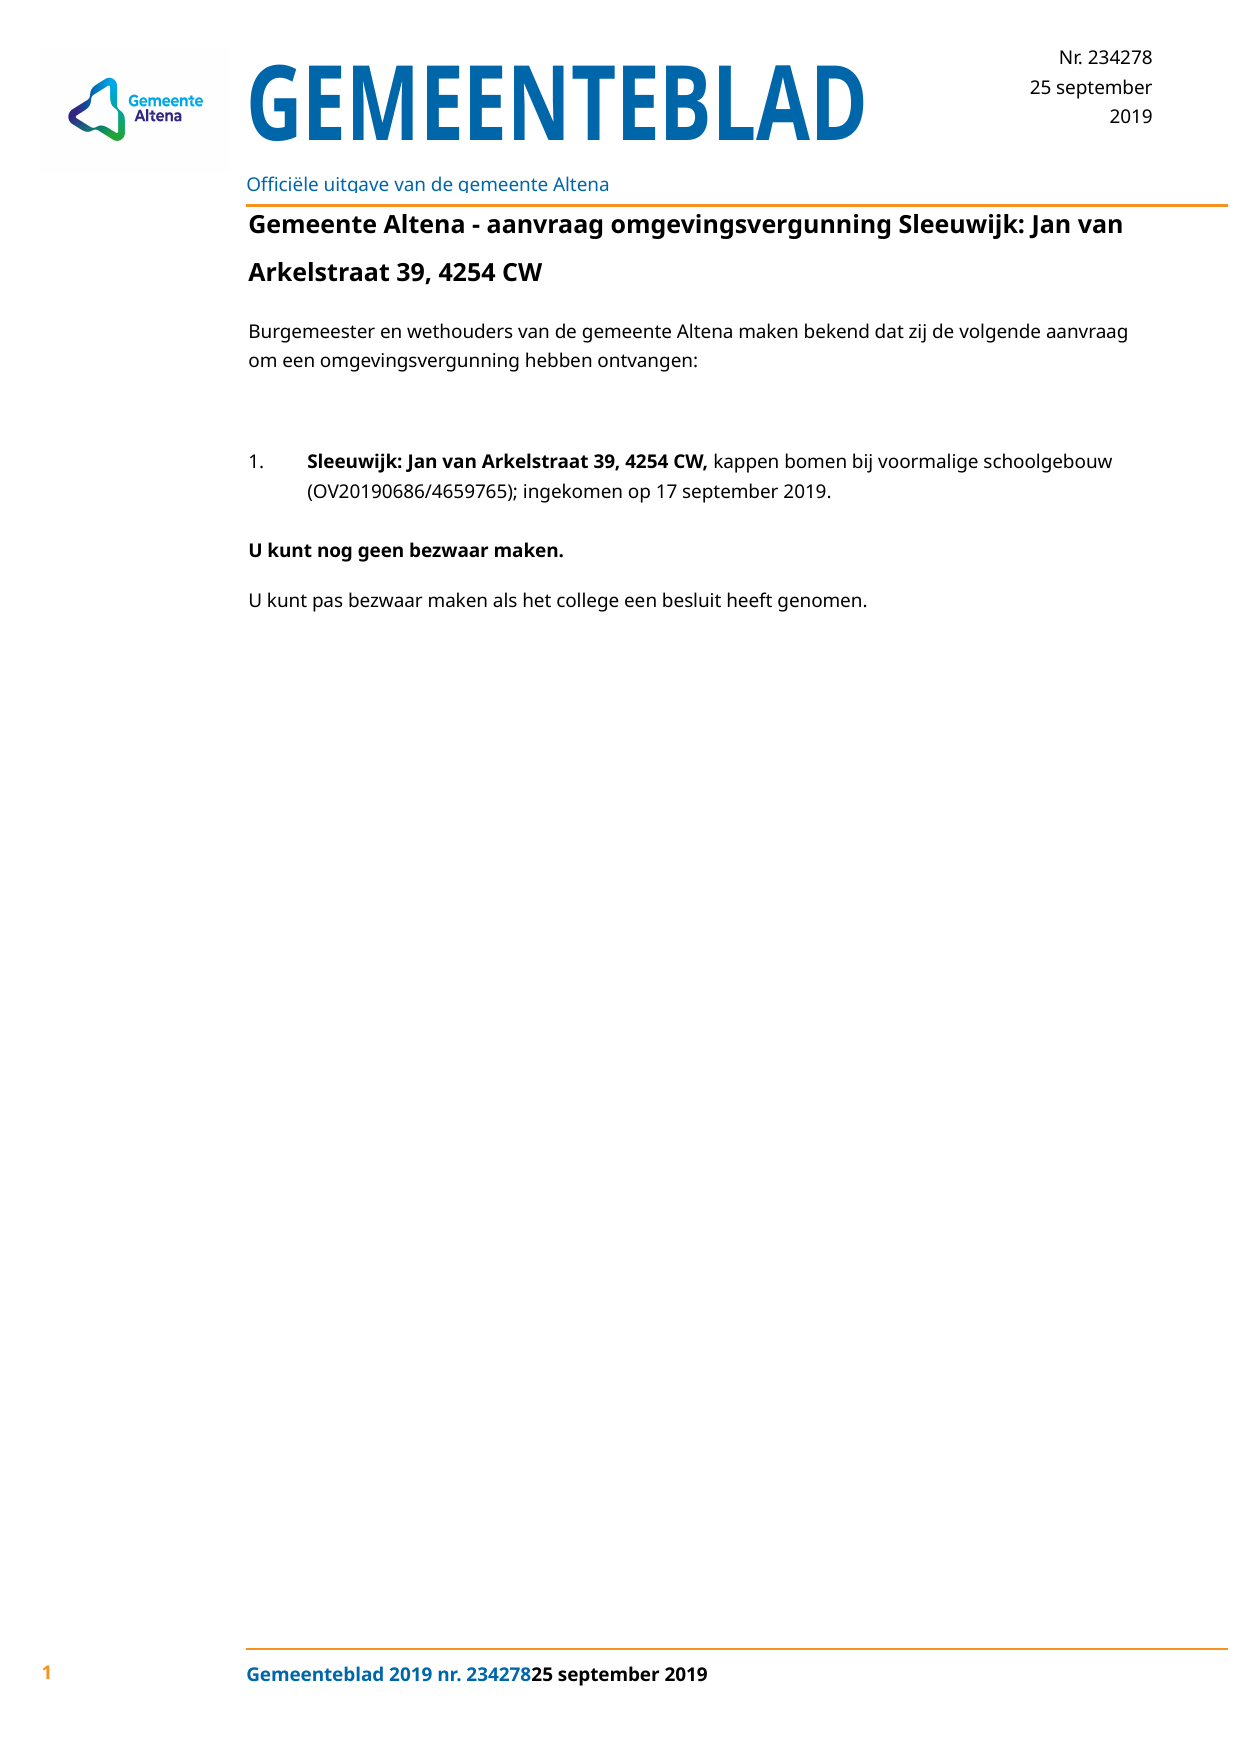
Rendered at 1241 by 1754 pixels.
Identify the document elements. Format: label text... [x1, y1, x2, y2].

picture [41, 47, 231, 172]
text U kunt pas bezwaar maken als het college een besluit heeft genomen. [248, 587, 1152, 613]
text Burgemeester en wethouders van de gemeente Altena maken bekend dat zij de volgende aanvraag om een omgevingsvergunning hebben ontvangen: [248, 318, 1152, 373]
list Sleeuwijk: Jan van Arkelstraat 39, 4254 CW, kappen bomen bij voormalige schoolgebouw (OV20190686/4659765); ingekomen op 17 september 2019. [248, 448, 1152, 504]
text U kunt nog geen bezwaar maken. [248, 537, 1152, 563]
text Gemeente Altena - aanvraag omgevingsvergunning Sleeuwijk: Jan van Arkelstraat 39, 4254 CW [248, 207, 1152, 288]
